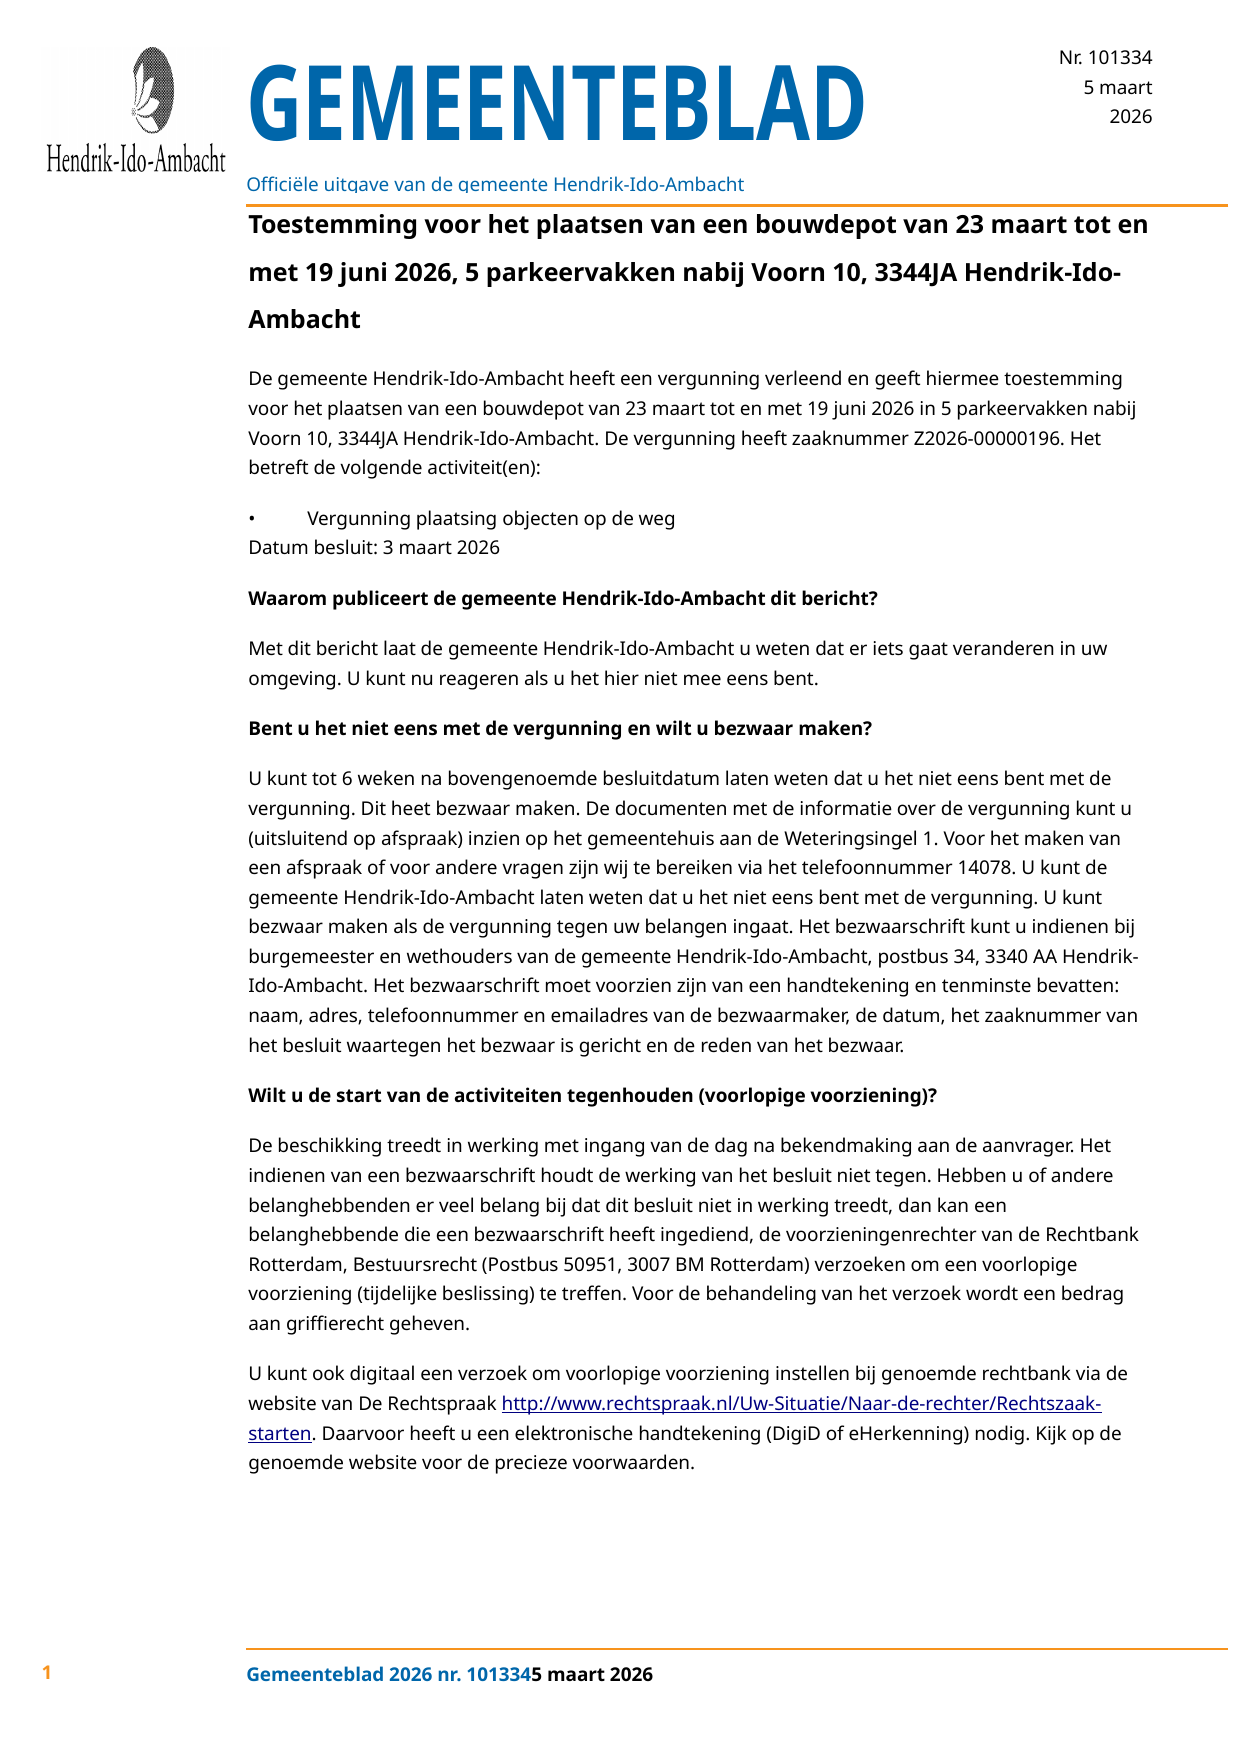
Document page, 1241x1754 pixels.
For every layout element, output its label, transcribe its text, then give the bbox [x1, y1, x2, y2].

text Datum besluit: 3 maart 2026 [248, 534, 1152, 560]
text De gemeente Hendrik-Ido-Ambacht heeft een vergunning verleend en geeft hiermee toestemming voor het plaatsen van een bouwdepot van 23 maart tot en met 19 juni 2026 in 5 parkeervakken nabij Voorn 10, 3344JA Hendrik-Ido-Ambacht. De vergunning heeft zaaknummer Z2026-00000196. Het betreft de volgende activiteit(en): [248, 366, 1152, 480]
picture [41, 47, 231, 172]
list Vergunning plaatsing objecten op de weg [248, 505, 1152, 530]
text Bent u het niet eens met de vergunning en wilt u bezwaar maken? [248, 715, 1152, 741]
text U kunt ook digitaal een verzoek om voorlopige voorziening instellen bij genoemde rechtbank via de website van De Rechtspraak http://www.rechtspraak.nl/Uw-Situatie/Naar-de-rechter/Rechtszaak-starten. Daarvoor heeft u een elektronische handtekening (DigiD of eHerkenning) nodig. Kijk op de genoemde website voor de precieze voorwaarden. [248, 1361, 1152, 1475]
text Wilt u de start van de activiteiten tegenhouden (voorlopige voorziening)? [248, 1082, 1152, 1108]
text Toestemming voor het plaatsen van een bouwdepot van 23 maart tot en met 19 juni 2026, 5 parkeervakken nabij Voorn 10, 3344JA Hendrik-Ido-Ambacht [248, 207, 1152, 336]
text U kunt tot 6 weken na bovengenoemde besluitdatum laten weten dat u het niet eens bent met de vergunning. Dit heet bezwaar maken. De documenten met de informatie over de vergunning kunt u (uitsluitend op afspraak) inzien op het gemeentehuis aan de Weteringsingel 1. Voor het maken van een afspraak of voor andere vragen zijn wij te bereiken via het telefoonnummer 14078. U kunt de gemeente Hendrik-Ido-Ambacht laten weten dat u het niet eens bent met de vergunning. U kunt bezwaar maken als de vergunning tegen uw belangen ingaat. Het bezwaarschrift kunt u indienen bij burgemeester en wethouders van de gemeente Hendrik-Ido-Ambacht, postbus 34, 3340 AA Hendrik-Ido-Ambacht. Het bezwaarschrift moet voorzien zijn van een handtekening en tenminste bevatten: naam, adres, telefoonnummer en emailadres van de bezwaarmaker, de datum, het zaaknummer van het besluit waartegen het bezwaar is gericht en de reden van het bezwaar. [248, 766, 1152, 1057]
text Waarom publiceert de gemeente Hendrik-Ido-Ambacht dit bericht? [248, 585, 1152, 610]
text De beschikking treedt in werking met ingang van de dag na bekendmaking aan de aanvrager. Het indienen van een bezwaarschrift houdt de werking van het besluit niet tegen. Hebben u of andere belanghebbenden er veel belang bij dat dit besluit niet in werking treedt, dan kan een belanghebbende die een bezwaarschrift heeft ingediend, de voorzieningenrechter van de Rechtbank Rotterdam, Bestuursrecht (Postbus 50951, 3007 BM Rotterdam) verzoeken om een voorlopige voorziening (tijdelijke beslissing) te treffen. Voor de behandeling van het verzoek wordt een bedrag aan griffierecht geheven. [248, 1133, 1152, 1336]
text Met dit bericht laat de gemeente Hendrik-Ido-Ambacht u weten dat er iets gaat veranderen in uw omgeving. U kunt nu reageren als u het hier niet mee eens bent. [248, 635, 1152, 690]
